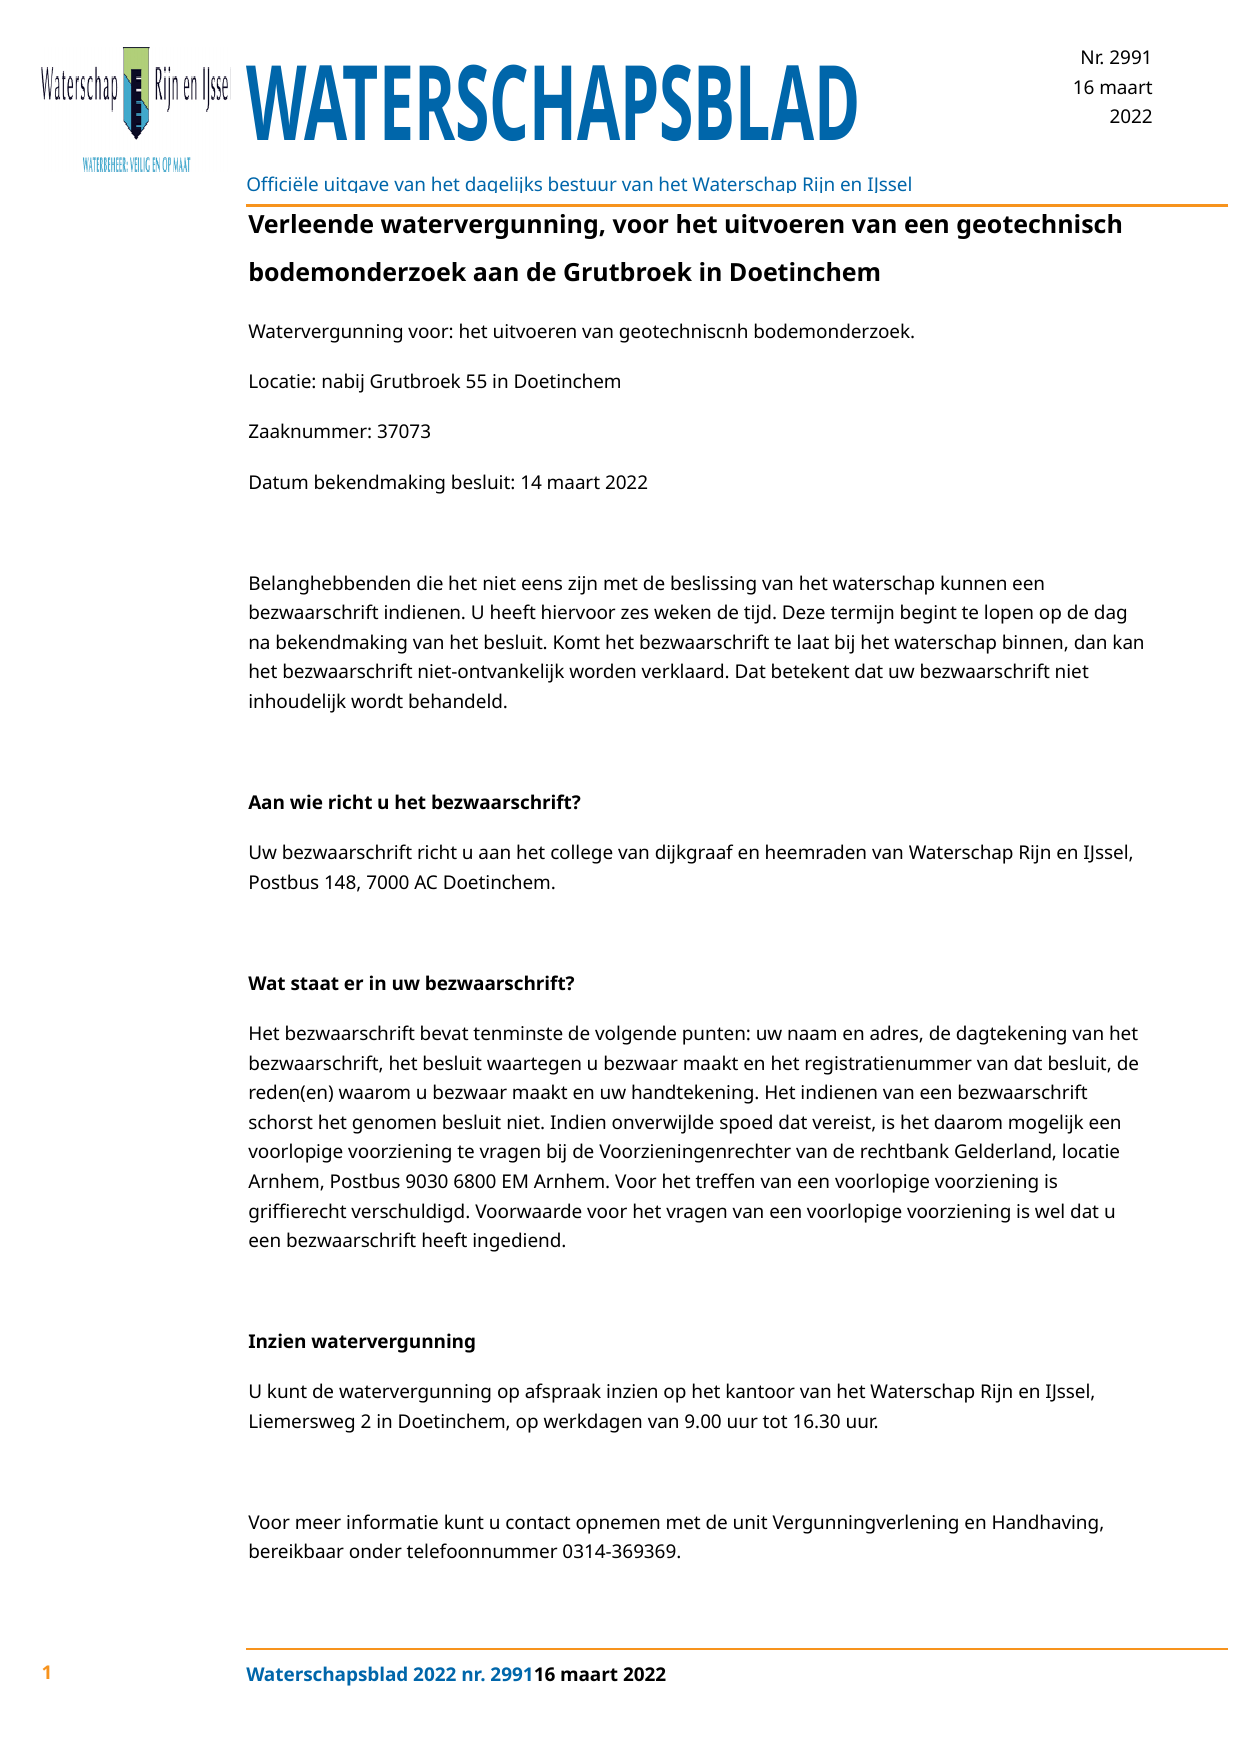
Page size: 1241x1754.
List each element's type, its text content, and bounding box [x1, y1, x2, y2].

text Zaaknummer: 37073 [248, 419, 1152, 444]
text Verleende watervergunning, voor het uitvoeren van een geotechnisch bodemonderzoek aan de Grutbroek in Doetinchem [248, 207, 1152, 288]
text Voor meer informatie kunt u contact opnemen met de unit Vergunningverlening en Handhaving, bereikbaar onder telefoonnummer 0314-369369. [248, 1509, 1152, 1564]
text Wat staat er in uw bezwaarschrift? [248, 970, 1152, 996]
text Watervergunning voor: het uitvoeren van geotechniscnh bodemonderzoek. [248, 318, 1152, 344]
text Datum bekendmaking besluit: 14 maart 2022 [248, 469, 1152, 495]
text Uw bezwaarschrift richt u aan het college van dijkgraaf en heemraden van Waterschap Rijn en IJssel, Postbus 148, 7000 AC Doetinchem. [248, 839, 1152, 895]
text Het bezwaarschrift bevat tenminste de volgende punten: uw naam en adres, de dagtekening van het bezwaarschrift, het besluit waartegen u bezwaar maakt en het registratienummer van dat besluit, de reden(en) waarom u bezwaar maakt en uw handtekening. Het indienen van een bezwaarschrift schorst het genomen besluit niet. Indien onverwijlde spoed dat vereist, is het daarom mogelijk een voorlopige voorziening te vragen bij de Voorzieningenrechter van de rechtbank Gelderland, locatie Arnhem, Postbus 9030 6800 EM Arnhem. Voor het treffen van een voorlopige voorziening is griffierecht verschuldigd. Voorwaarde voor het vragen van een voorlopige voorziening is wel dat u een bezwaarschrift heeft ingediend. [248, 1020, 1152, 1253]
picture [41, 47, 231, 172]
text Belanghebbenden die het niet eens zijn met de beslissing van het waterschap kunnen een bezwaarschrift indienen. U heeft hiervoor zes weken de tijd. Deze termijn begint te lopen op de dag na bekendmaking van het besluit. Komt het bezwaarschrift te laat bij het waterschap binnen, dan kan het bezwaarschrift niet-ontvankelijk worden verklaard. Dat betekent dat uw bezwaarschrift niet inhoudelijk wordt behandeld. [248, 570, 1152, 714]
text Aan wie richt u het bezwaarschrift? [248, 789, 1152, 815]
text Inzien watervergunning [248, 1328, 1152, 1354]
text Locatie: nabij Grutbroek 55 in Doetinchem [248, 368, 1152, 394]
text U kunt de watervergunning op afspraak inzien op het kantoor van het Waterschap Rijn en IJssel, Liemersweg 2 in Doetinchem, op werkdagen van 9.00 uur tot 16.30 uur. [248, 1379, 1152, 1434]
